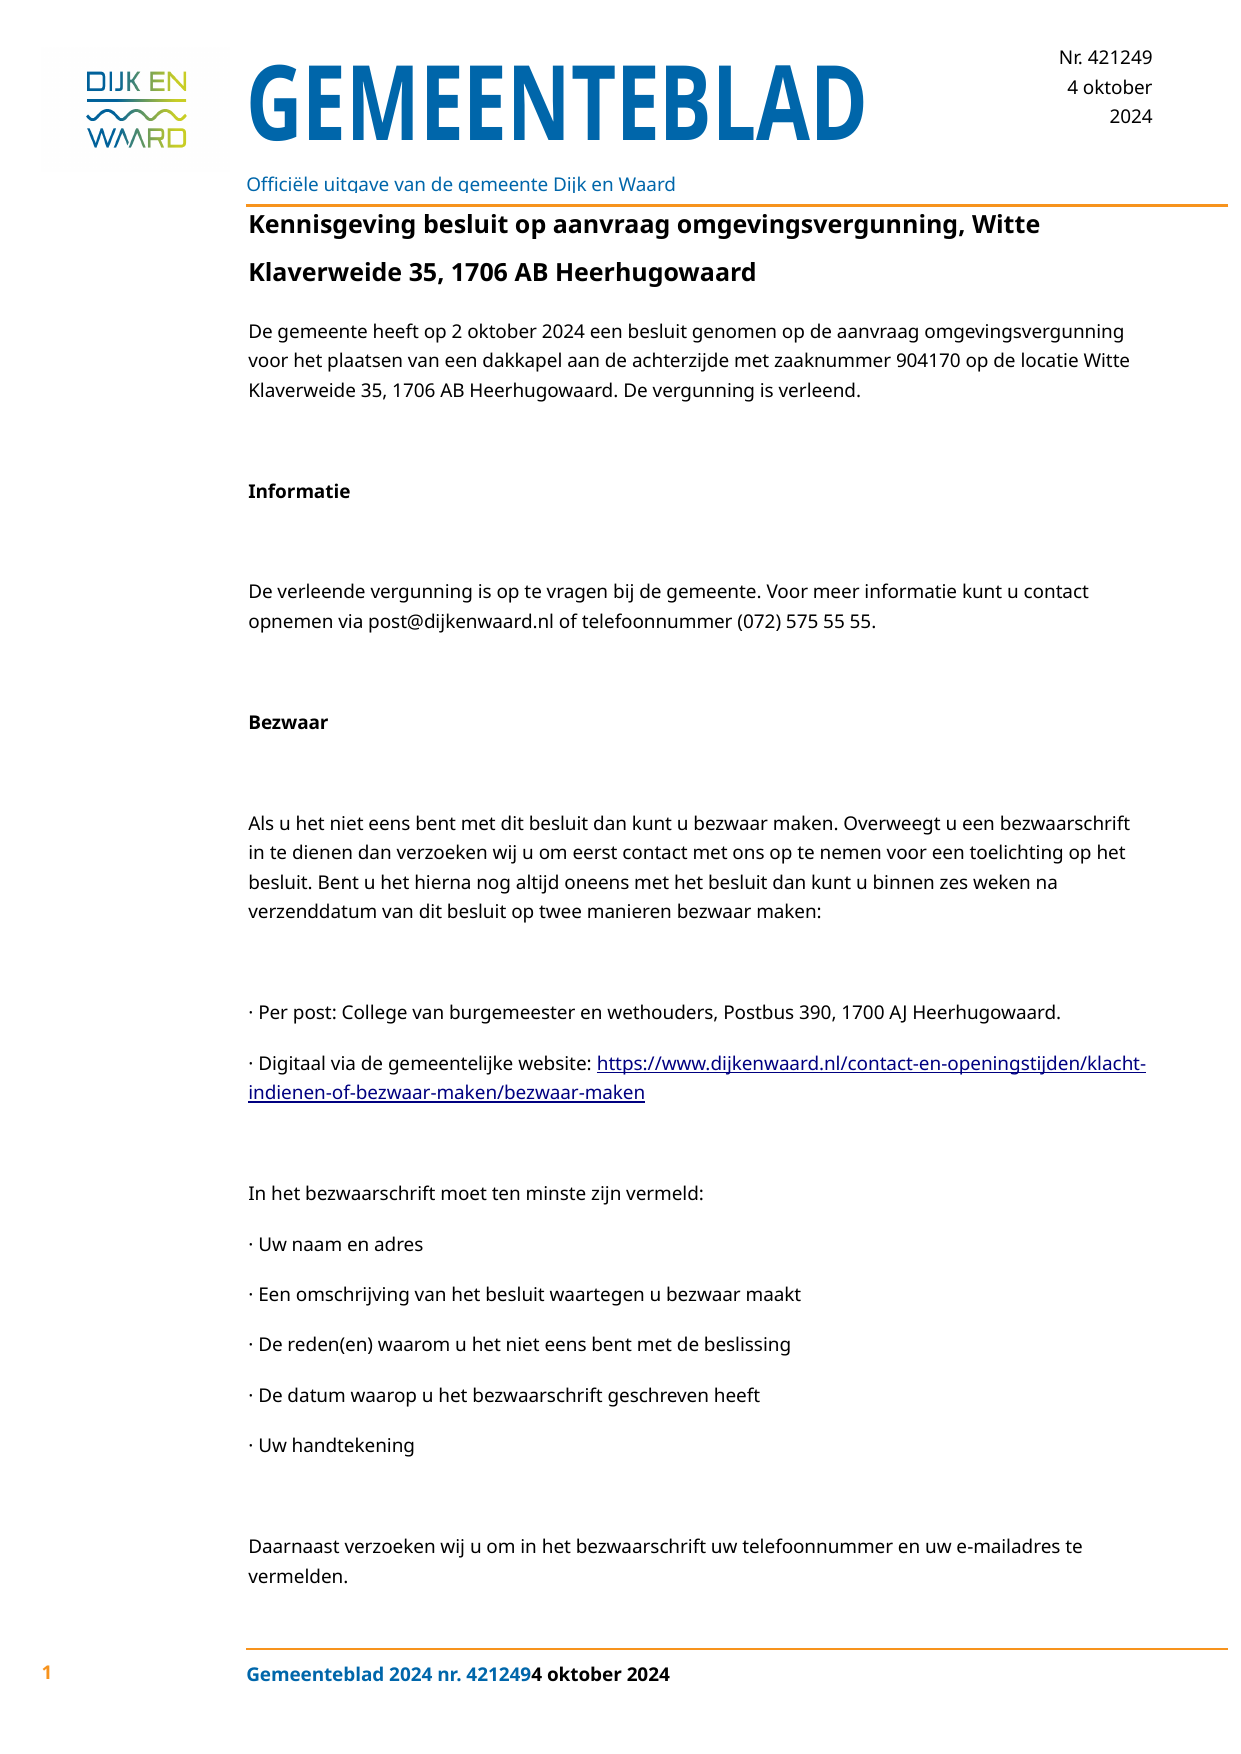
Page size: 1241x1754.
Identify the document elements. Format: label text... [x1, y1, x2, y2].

text · Per post: College van burgemeester en wethouders, Postbus 390, 1700 AJ Heerhugowaard. [248, 999, 1152, 1025]
text · Een omschrijving van het besluit waartegen u bezwaar maakt [248, 1281, 1152, 1307]
text Daarnaast verzoeken wij u om in het bezwaarschrift uw telefoonnummer en uw e-mailadres te vermelden. [248, 1533, 1152, 1589]
text · Digitaal via de gemeentelijke website: https://www.dijkenwaard.nl/contact-en-openingstijden/klacht-indienen-of-bezwaar-maken/bezwaar-maken [248, 1050, 1152, 1105]
text In het bezwaarschrift moet ten minste zijn vermeld: [248, 1180, 1152, 1206]
text De gemeente heeft op 2 oktober 2024 een besluit genomen op de aanvraag omgevingsvergunning voor het plaatsen van een dakkapel aan de achterzijde met zaaknummer 904170 op de locatie Witte Klaverweide 35, 1706 AB Heerhugowaard. De vergunning is verleend. [248, 318, 1152, 403]
text · Uw handtekening [248, 1432, 1152, 1458]
picture [41, 47, 231, 172]
text Informatie [248, 478, 1152, 504]
text · De reden(en) waarom u het niet eens bent met de beslissing [248, 1332, 1152, 1357]
text Bezwaar [248, 709, 1152, 735]
text De verleende vergunning is op te vragen bij de gemeente. Voor meer informatie kunt u contact opnemen via post@dijkenwaard.nl of telefoonnummer (072) 575 55 55. [248, 579, 1152, 634]
text Kennisgeving besluit op aanvraag omgevingsvergunning, Witte Klaverweide 35, 1706 AB Heerhugowaard [248, 207, 1152, 288]
text · Uw naam en adres [248, 1231, 1152, 1257]
text · De datum waarop u het bezwaarschrift geschreven heeft [248, 1382, 1152, 1408]
text Als u het niet eens bent met dit besluit dan kunt u bezwaar maken. Overweegt u een bezwaarschrift in te dienen dan verzoeken wij u om eerst contact met ons op te nemen voor een toelichting op het besluit. Bent u het hierna nog altijd oneens met het besluit dan kunt u binnen zes weken na verzenddatum van dit besluit op twee manieren bezwaar maken: [248, 810, 1152, 924]
